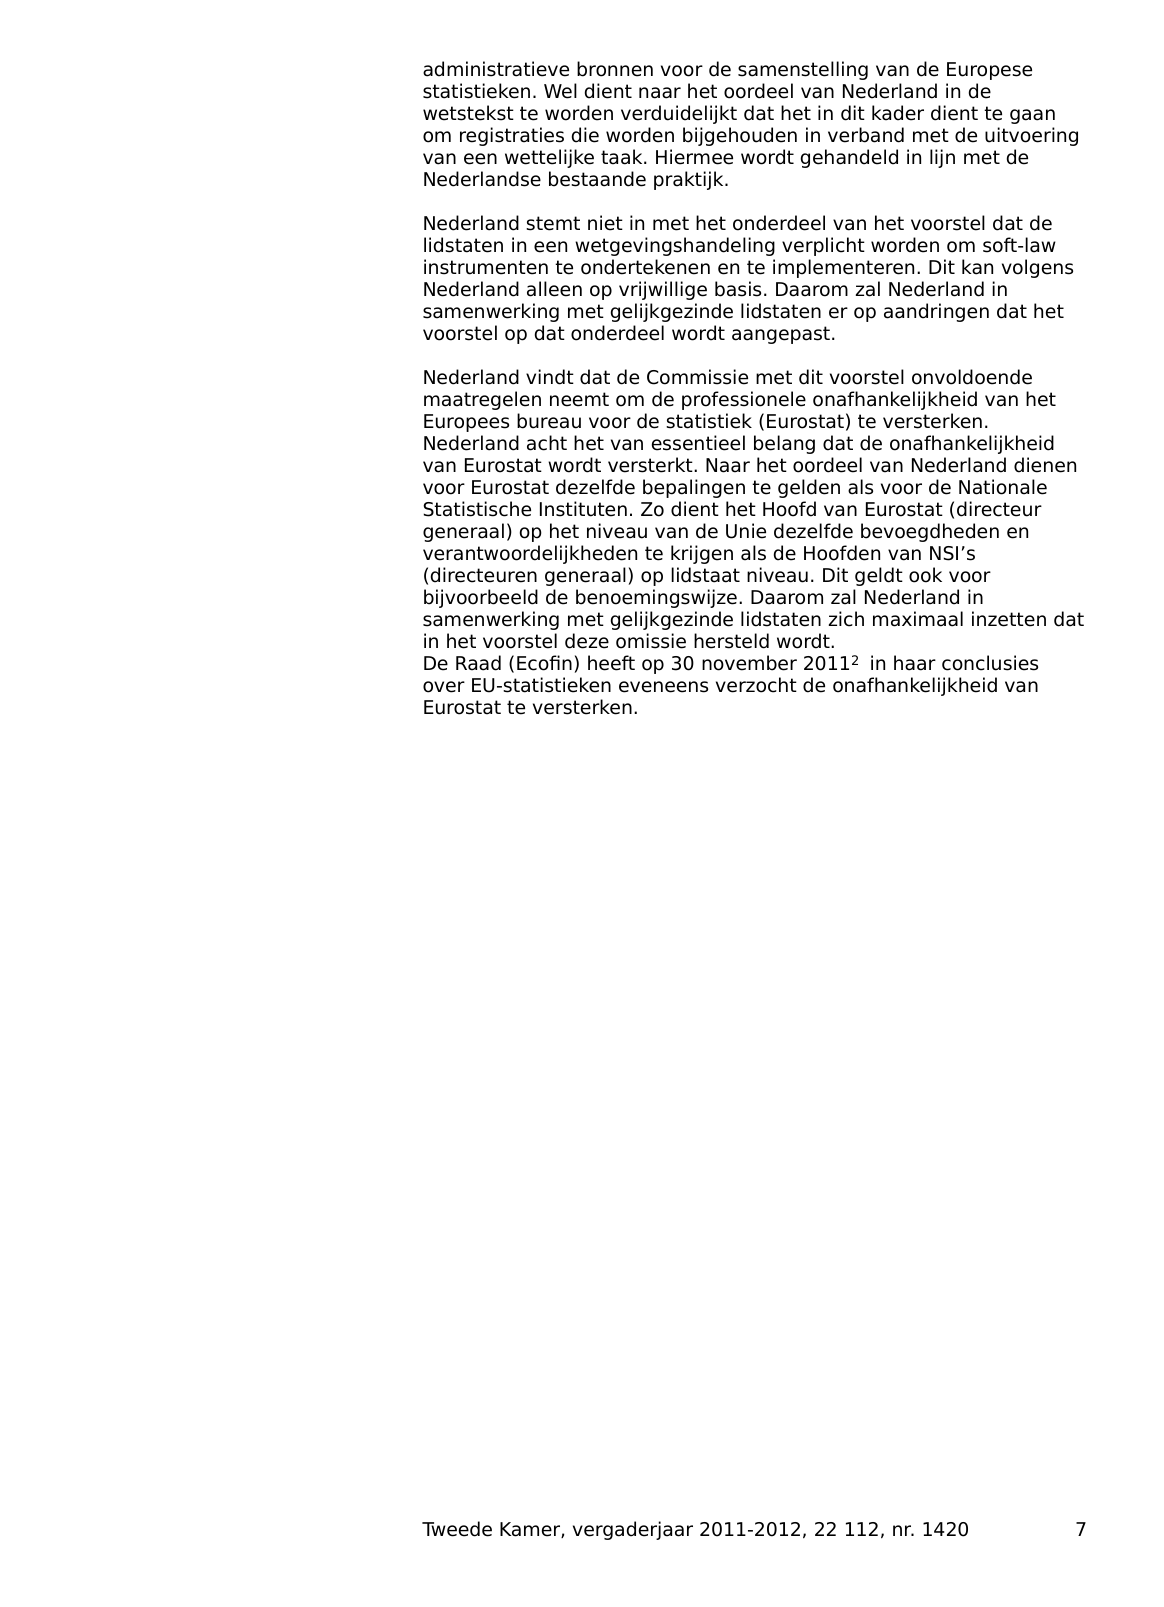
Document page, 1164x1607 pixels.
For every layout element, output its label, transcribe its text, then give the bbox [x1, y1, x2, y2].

text administratieve bronnen voor de samenstelling van de Europese statistieken. Wel dient naar het oordeel van Nederland in de wetstekst te worden verduidelijkt dat het in dit kader dient te gaan om registraties die worden bijgehouden in verband met de uitvoering van een wettelijke taak. Hiermee wordt gehandeld in lijn met de Nederlandse bestaande praktijk. [422, 59, 1087, 191]
text De Raad (Ecofin) heeft op 30 november 20112 in haar conclusies over EU-statistieken eveneens verzocht de onafhankelijkheid van Eurostat te versterken. [422, 653, 1087, 719]
text Nederland vindt dat de Commissie met dit voorstel onvoldoende maatregelen neemt om de professionele onafhankelijkheid van het Europees bureau voor de statistiek (Eurostat) te versterken. Nederland acht het van essentieel belang dat de onafhankelijkheid van Eurostat wordt versterkt. Naar het oordeel van Nederland dienen voor Eurostat dezelfde bepalingen te gelden als voor de Nationale Statistische Instituten. Zo dient het Hoofd van Eurostat (directeur generaal) op het niveau van de Unie dezelfde bevoegdheden en verantwoordelijkheden te krijgen als de Hoofden van NSI’s (directeuren generaal) op lidstaat niveau. Dit geldt ook voor bijvoorbeeld de benoemingswijze. Daarom zal Nederland in samenwerking met gelijkgezinde lidstaten zich maximaal inzetten dat in het voorstel deze omissie hersteld wordt. [422, 367, 1087, 653]
text Nederland stemt niet in met het onderdeel van het voorstel dat de lidstaten in een wetgevingshandeling verplicht worden om soft-law instrumenten te ondertekenen en te implementeren. Dit kan volgens Nederland alleen op vrijwillige basis. Daarom zal Nederland in samenwerking met gelijkgezinde lidstaten er op aandringen dat het voorstel op dat onderdeel wordt aangepast. [422, 213, 1087, 345]
